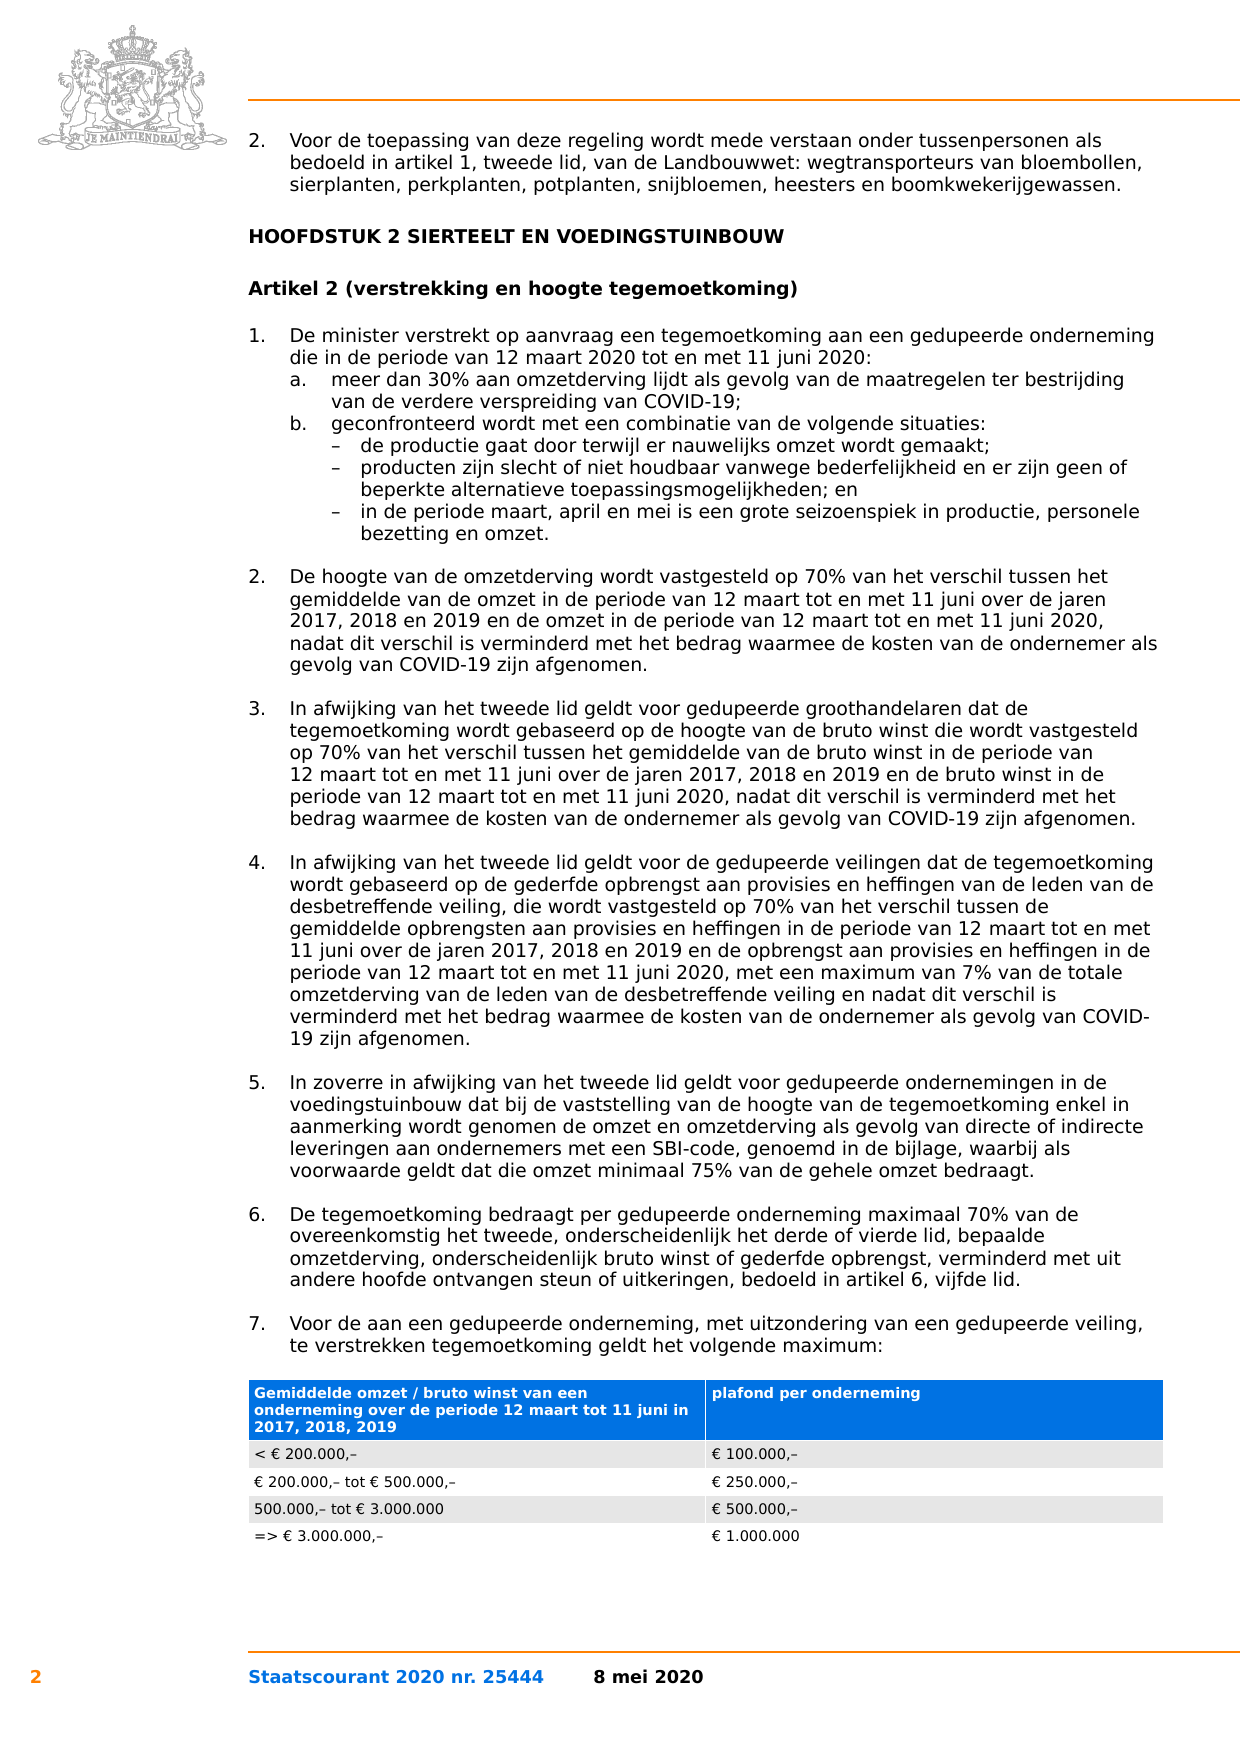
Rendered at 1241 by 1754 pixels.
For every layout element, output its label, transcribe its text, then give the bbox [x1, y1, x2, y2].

table_cell € 1.000.000 [706, 1524, 1163, 1550]
text 5. In zoverre in afwijking van het tweede lid geldt voor gedupeerde ondernemingen in de voedingstuinbouw dat bij de vaststelling van de hoogte van de tegemoetkoming enkel in aanmerking wordt genomen de omzet en omzetderving als gevolg van directe of indirecte leveringen aan ondernemers met een SBI-code, genoemd in de bijlage, waarbij als voorwaarde geldt dat die omzet minimaal 75% van de gehele omzet bedraagt. [248, 1072, 1163, 1182]
table_cell € 200.000,– tot € 500.000,– [249, 1469, 705, 1495]
text 7. Voor de aan een gedupeerde onderneming, met uitzondering van een gedupeerde veiling, te verstrekken tegemoetkoming geldt het volgende maximum: [248, 1313, 1163, 1357]
table_cell € 250.000,– [706, 1469, 1163, 1495]
text 4. In afwijking van het tweede lid geldt voor de gedupeerde veilingen dat de tegemoetkoming wordt gebaseerd op de gederfde opbrengst aan provisies en heffingen van de leden van de desbetreffende veiling, die wordt vastgesteld op 70% van het verschil tussen de gemiddelde opbrengsten aan provisies en heffingen in de periode van 12 maart tot en met 11 juni over de jaren 2017, 2018 en 2019 en de opbrengst aan provisies en heffingen in de periode van 12 maart tot en met 11 juni 2020, met een maximum van 7% van de totale omzetderving van de leden van de desbetreffende veiling en nadat dit verschil is verminderd met het bedrag waarmee de kosten van de ondernemer als gevolg van COVID-19 zijn afgenomen. [248, 852, 1163, 1050]
table_header Gemiddelde omzet / bruto winst van een onderneming over de periode 12 maart tot 11 juni in 2017, 2018, 2019 [249, 1380, 705, 1440]
table_cell € 100.000,– [706, 1441, 1163, 1468]
text 2. De hoogte van de omzetderving wordt vastgesteld op 70% van het verschil tussen het gemiddelde van de omzet in de periode van 12 maart tot en met 11 juni over de jaren 2017, 2018 en 2019 en de omzet in de periode van 12 maart tot en met 11 juni 2020, nadat dit verschil is verminderd met het bedrag waarmee de kosten van de ondernemer als gevolg van COVID-19 zijn afgenomen. [248, 566, 1163, 676]
text 2. Voor de toepassing van deze regeling wordt mede verstaan onder tussenpersonen als bedoeld in artikel 1, tweede lid, van de Landbouwwet: wegtransporteurs van bloembollen, sierplanten, perkplanten, potplanten, snijbloemen, heesters en boomkwekerijgewassen. [248, 130, 1163, 196]
text 3. In afwijking van het tweede lid geldt voor gedupeerde groothandelaren dat de tegemoetkoming wordt gebaseerd op de hoogte van de bruto winst die wordt vastgesteld op 70% van het verschil tussen het gemiddelde van de bruto winst in de periode van 12 maart tot en met 11 juni over de jaren 2017, 2018 en 2019 en de bruto winst in de periode van 12 maart tot en met 11 juni 2020, nadat dit verschil is verminderd met het bedrag waarmee de kosten van de ondernemer als gevolg van COVID-19 zijn afgenomen. [248, 698, 1163, 830]
table_header plafond per onderneming [706, 1380, 1163, 1440]
table_cell € 500.000,– [706, 1496, 1163, 1523]
picture [38, 25, 227, 150]
text – in de periode maart, april en mei is een grote seizoenspiek in productie, personele bezetting en omzet. [331, 501, 1163, 544]
table_cell < € 200.000,– [249, 1441, 705, 1468]
table_cell => € 3.000.000,– [249, 1524, 705, 1550]
text – producten zijn slecht of niet houdbaar vanwege bederfelijkheid en er zijn geen of beperkte alternatieve toepassingsmogelijkheden; en [331, 457, 1163, 501]
text 1. De minister verstrekt op aanvraag een tegemoetkoming aan een gedupeerde onderneming die in de periode van 12 maart 2020 tot en met 11 juni 2020: [248, 325, 1163, 369]
subtitle HOOFDSTUK 2 SIERTEELT EN VOEDINGSTUINBOUW [248, 226, 1163, 248]
subtitle Artikel 2 (verstrekking en hoogte tegemoetkoming) [248, 278, 1163, 300]
text – de productie gaat door terwijl er nauwelijks omzet wordt gemaakt; [331, 435, 1163, 457]
table_cell 500.000,– tot € 3.000.000 [249, 1496, 705, 1523]
text b. geconfronteerd wordt met een combinatie van de volgende situaties: [289, 413, 1163, 435]
text 6. De tegemoetkoming bedraagt per gedupeerde onderneming maximaal 70% van de overeenkomstig het tweede, onderscheidenlijk het derde of vierde lid, bepaalde omzetderving, onderscheidenlijk bruto winst of gederfde opbrengst, verminderd met uit andere hoofde ontvangen steun of uitkeringen, bedoeld in artikel 6, vijfde lid. [248, 1203, 1163, 1291]
text a. meer dan 30% aan omzetderving lijdt als gevolg van de maatregelen ter bestrijding van de verdere verspreiding van COVID-19; [289, 369, 1163, 413]
